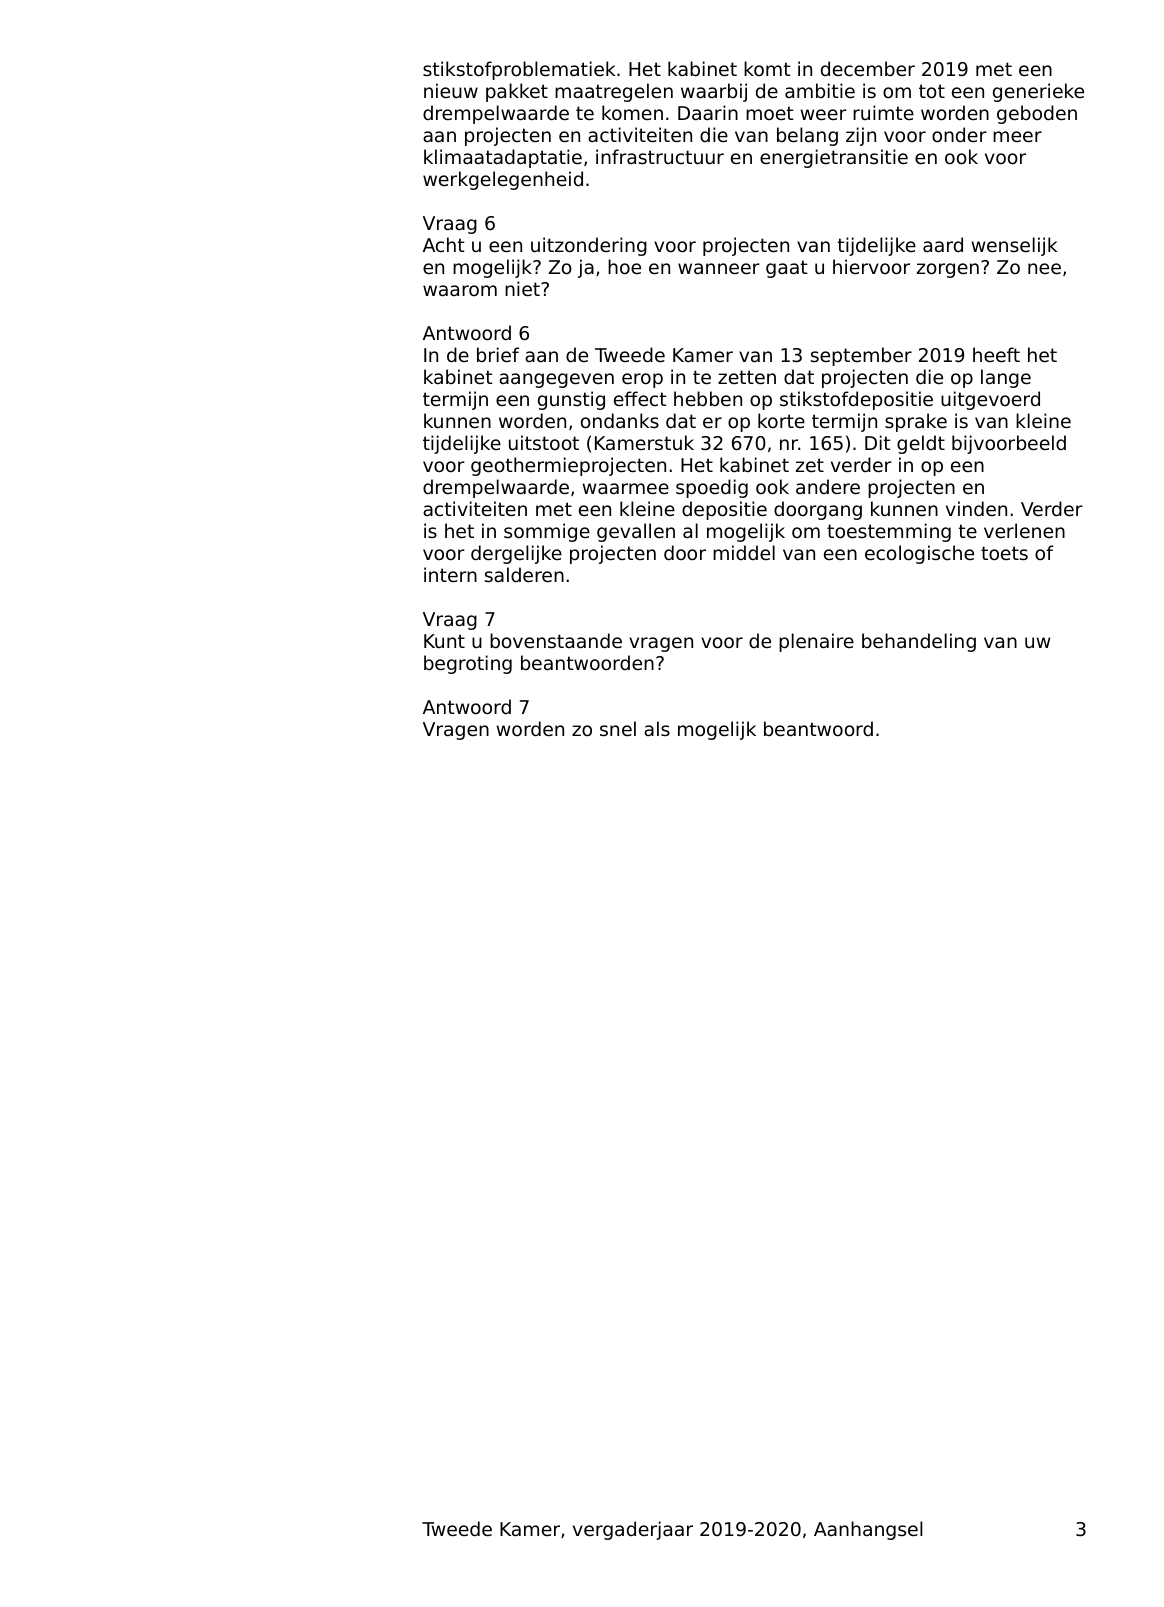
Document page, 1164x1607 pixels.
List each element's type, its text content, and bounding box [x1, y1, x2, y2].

text Vraag 6 [422, 213, 1087, 235]
text Acht u een uitzondering voor projecten van tijdelijke aard wenselijk en mogelijk? Zo ja, hoe en wanneer gaat u hiervoor zorgen? Zo nee, waarom niet? [422, 235, 1087, 301]
text Vragen worden zo snel als mogelijk beantwoord. [422, 719, 1087, 741]
text Antwoord 7 [422, 697, 1087, 719]
text Antwoord 6 [422, 323, 1087, 345]
text Vraag 7 [422, 609, 1087, 631]
text Kunt u bovenstaande vragen voor de plenaire behandeling van uw begroting beantwoorden? [422, 631, 1087, 675]
text stikstofproblematiek. Het kabinet komt in december 2019 met een nieuw pakket maatregelen waarbij de ambitie is om tot een generieke drempelwaarde te komen. Daarin moet weer ruimte worden geboden aan projecten en activiteiten die van belang zijn voor onder meer klimaatadaptatie, infrastructuur en energietransitie en ook voor werkgelegenheid. [422, 59, 1087, 191]
text In de brief aan de Tweede Kamer van 13 september 2019 heeft het kabinet aangegeven erop in te zetten dat projecten die op lange termijn een gunstig effect hebben op stikstofdepositie uitgevoerd kunnen worden, ondanks dat er op korte termijn sprake is van kleine tijdelijke uitstoot (Kamerstuk 32 670, nr. 165). Dit geldt bijvoorbeeld voor geothermieprojecten. Het kabinet zet verder in op een drempelwaarde, waarmee spoedig ook andere projecten en activiteiten met een kleine depositie doorgang kunnen vinden. Verder is het in sommige gevallen al mogelijk om toestemming te verlenen voor dergelijke projecten door middel van een ecologische toets of intern salderen. [422, 345, 1087, 587]
